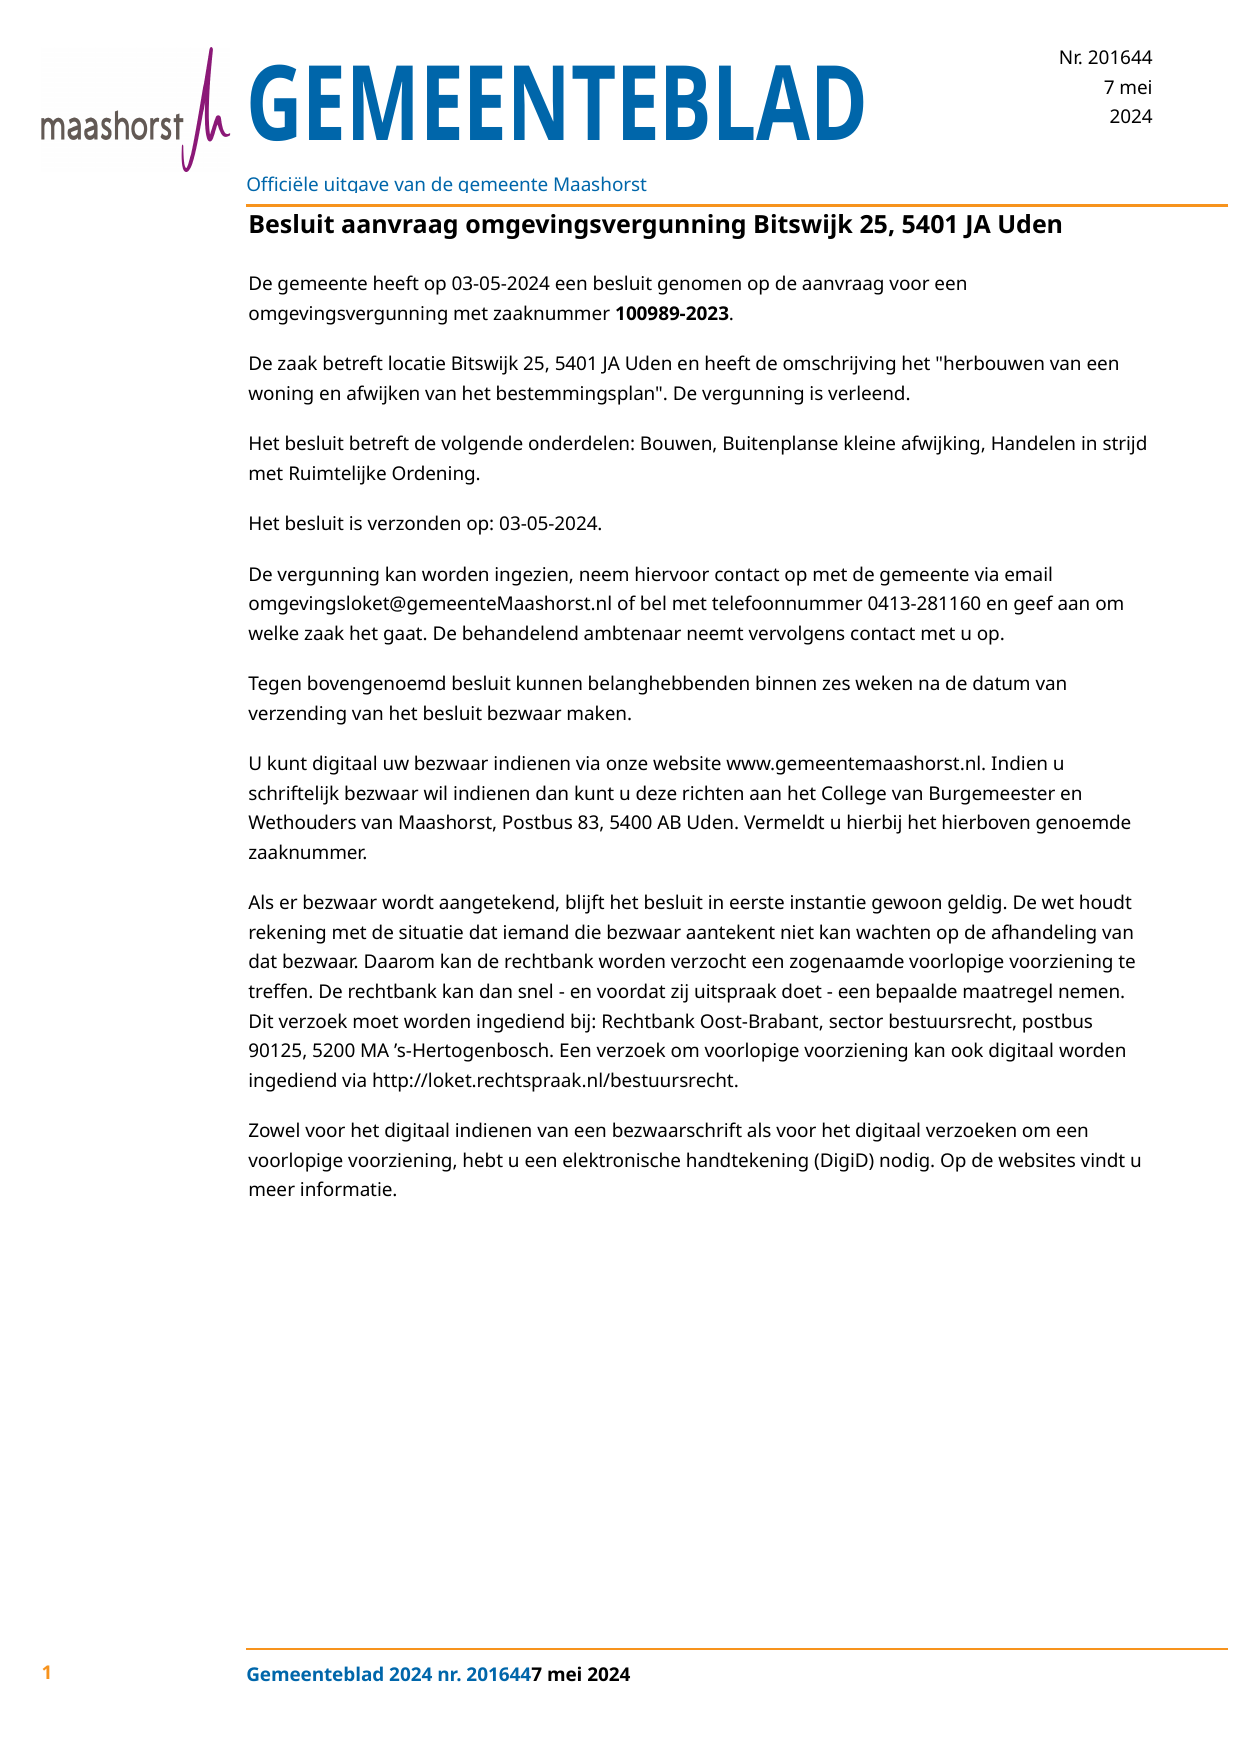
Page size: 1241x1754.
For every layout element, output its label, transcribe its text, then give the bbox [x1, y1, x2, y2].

text Het besluit is verzonden op: 03-05-2024. [248, 510, 1152, 536]
text Het besluit betreft de volgende onderdelen: Bouwen, Buitenplanse kleine afwijking, Handelen in strijd met Ruimtelijke Ordening. [248, 430, 1152, 486]
text Zowel voor het digitaal indienen van een bezwaarschrift als voor het digitaal verzoeken om een voorlopige voorziening, hebt u een elektronische handtekening (DigiD) nodig. Op de websites vindt u meer informatie. [248, 1117, 1152, 1202]
text Als er bezwaar wordt aangetekend, blijft het besluit in eerste instantie gewoon geldig. De wet houdt rekening met de situatie dat iemand die bezwaar aantekent niet kan wachten op de afhandeling van dat bezwaar. Daarom kan de rechtbank worden verzocht een zogenaamde voorlopige voorziening te treffen. De rechtbank kan dan snel - en voordat zij uitspraak doet - een bepaalde maatregel nemen. Dit verzoek moet worden ingediend bij: Rechtbank Oost-Brabant, sector bestuursrecht, postbus 90125, 5200 MA ’s-Hertogenbosch. Een verzoek om voorlopige voorziening kan ook digitaal worden ingediend via http://loket.rechtspraak.nl/bestuursrecht. [248, 889, 1152, 1093]
text Tegen bovengenoemd besluit kunnen belanghebbenden binnen zes weken na de datum van verzending van het besluit bezwaar maken. [248, 670, 1152, 726]
text De zaak betreft locatie Bitswijk 25, 5401 JA Uden en heeft de omschrijving het "herbouwen van een woning en afwijken van het bestemmingsplan". De vergunning is verleend. [248, 350, 1152, 406]
text U kunt digitaal uw bezwaar indienen via onze website www.gemeentemaashorst.nl. Indien u schriftelijk bezwaar wil indienen dan kunt u deze richten aan het College van Burgemeester en Wethouders van Maashorst, Postbus 83, 5400 AB Uden. Vermeldt u hierbij het hierboven genoemde zaaknummer. [248, 750, 1152, 865]
text Besluit aanvraag omgevingsvergunning Bitswijk 25, 5401 JA Uden [248, 207, 1152, 241]
picture [41, 47, 231, 172]
text De vergunning kan worden ingezien, neem hiervoor contact op met de gemeente via email omgevingsloket@gemeenteMaashorst.nl of bel met telefoonnummer 0413-281160 en geef aan om welke zaak het gaat. De behandelend ambtenaar neemt vervolgens contact met u op. [248, 561, 1152, 646]
text De gemeente heeft op 03-05-2024 een besluit genomen op de aanvraag voor een omgevingsvergunning met zaaknummer 100989-2023. [248, 270, 1152, 326]
